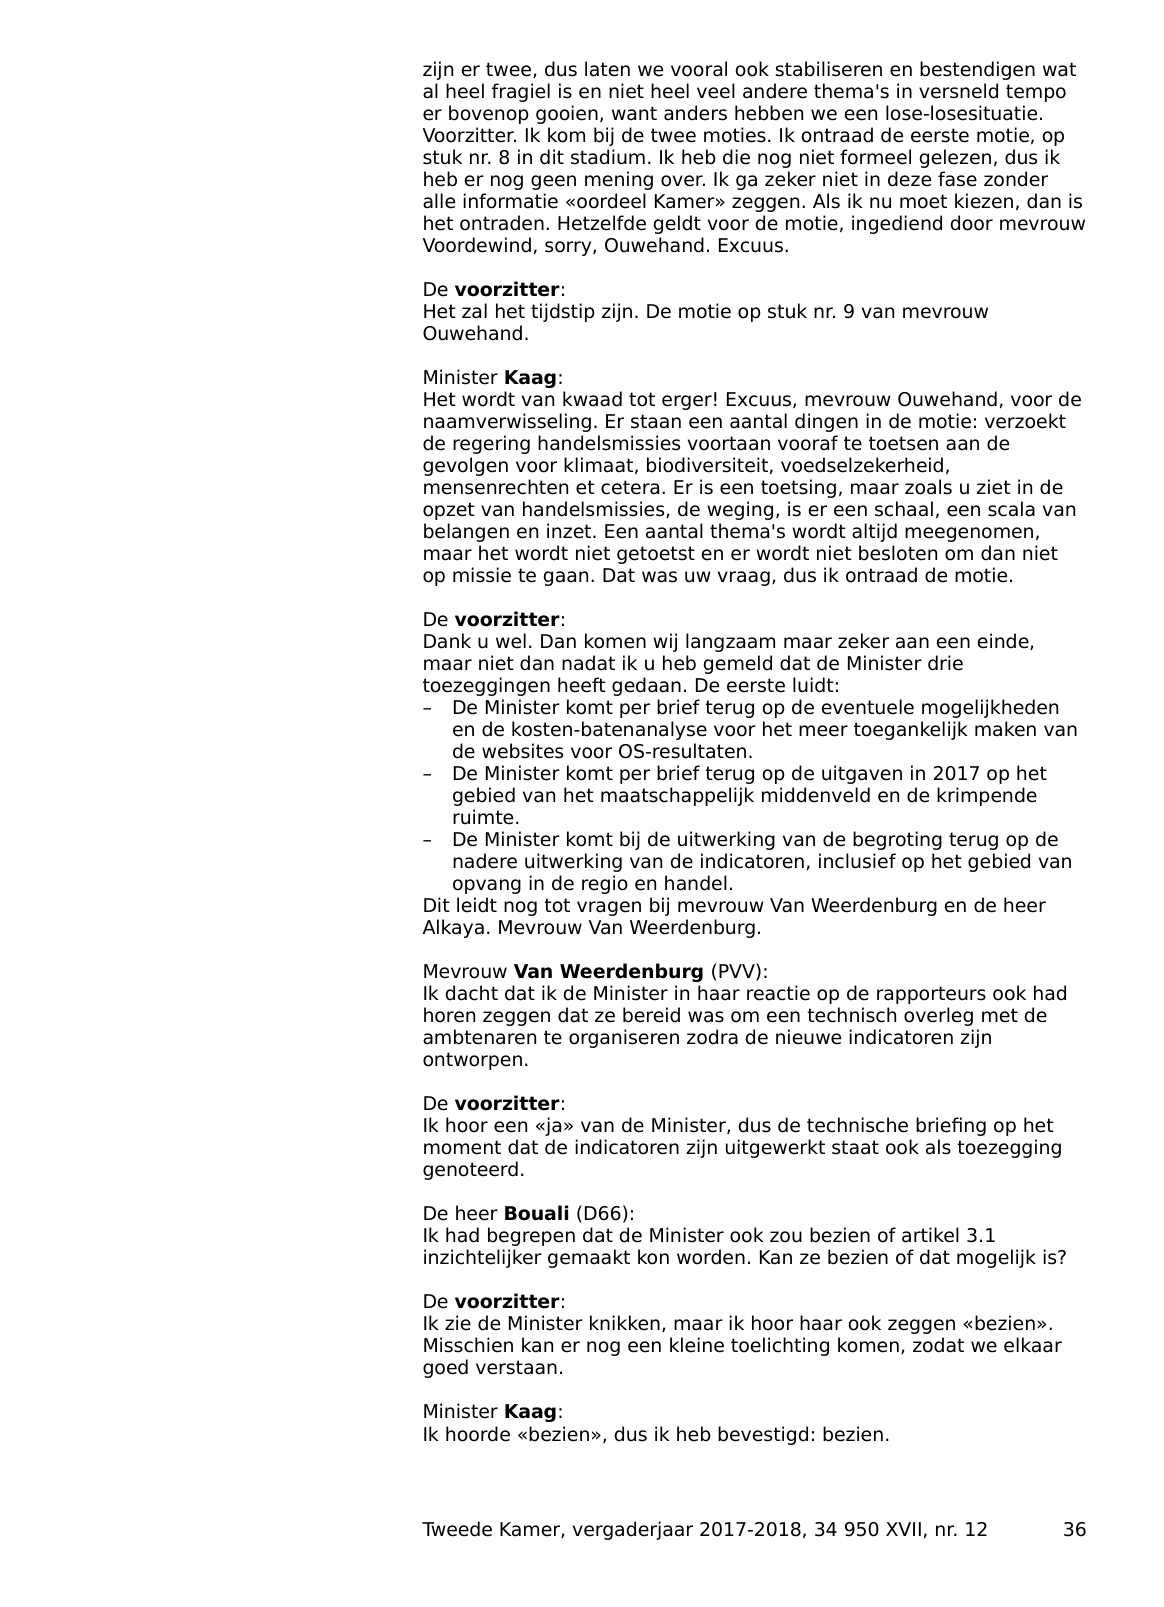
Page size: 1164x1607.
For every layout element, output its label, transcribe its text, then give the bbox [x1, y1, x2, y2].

text De voorzitter: [422, 1093, 1087, 1115]
text – De Minister komt per brief terug op de uitgaven in 2017 op het gebied van het maatschappelijk middenveld en de krimpende ruimte. [422, 763, 1087, 829]
text Ik hoorde «bezien», dus ik heb bevestigd: bezien. [422, 1423, 1087, 1445]
text Ik zie de Minister knikken, maar ik hoor haar ook zeggen «bezien». Misschien kan er nog een kleine toelichting komen, zodat we elkaar goed verstaan. [422, 1313, 1087, 1379]
text Ik dacht dat ik de Minister in haar reactie op de rapporteurs ook had horen zeggen dat ze bereid was om een technisch overleg met de ambtenaren te organiseren zodra de nieuwe indicatoren zijn ontworpen. [422, 983, 1087, 1071]
text De voorzitter: [422, 1291, 1087, 1313]
text – De Minister komt per brief terug op de eventuele mogelijkheden en de kosten-batenanalyse voor het meer toegankelijk maken van de websites voor OS-resultaten. [422, 697, 1087, 763]
text zijn er twee, dus laten we vooral ook stabiliseren en bestendigen wat al heel fragiel is en niet heel veel andere thema's in versneld tempo er bovenop gooien, want anders hebben we een lose-losesituatie. [422, 59, 1087, 125]
text Het zal het tijdstip zijn. De motie op stuk nr. 9 van mevrouw Ouwehand. [422, 301, 1087, 345]
text – De Minister komt bij de uitwerking van de begroting terug op de nadere uitwerking van de indicatoren, inclusief op het gebied van opvang in de regio en handel. [422, 829, 1087, 895]
text Mevrouw Van Weerdenburg (PVV): [422, 961, 1087, 983]
text De voorzitter: [422, 609, 1087, 631]
text Dit leidt nog tot vragen bij mevrouw Van Weerdenburg en de heer Alkaya. Mevrouw Van Weerdenburg. [422, 895, 1087, 939]
text Het wordt van kwaad tot erger! Excuus, mevrouw Ouwehand, voor de naamverwisseling. Er staan een aantal dingen in de motie: verzoekt de regering handelsmissies voortaan vooraf te toetsen aan de gevolgen voor klimaat, biodiversiteit, voedselzekerheid, mensenrechten et cetera. Er is een toetsing, maar zoals u ziet in de opzet van handelsmissies, de weging, is er een schaal, een scala van belangen en inzet. Een aantal thema's wordt altijd meegenomen, maar het wordt niet getoetst en er wordt niet besloten om dan niet op missie te gaan. Dat was uw vraag, dus ik ontraad de motie. [422, 389, 1087, 587]
text De voorzitter: [422, 279, 1087, 301]
text De heer Bouali (D66): [422, 1203, 1087, 1225]
text Ik had begrepen dat de Minister ook zou bezien of artikel 3.1 inzichtelijker gemaakt kon worden. Kan ze bezien of dat mogelijk is? [422, 1225, 1087, 1269]
text Minister Kaag: [422, 367, 1087, 389]
text Ik hoor een «ja» van de Minister, dus de technische briefing op het moment dat de indicatoren zijn uitgewerkt staat ook als toezegging genoteerd. [422, 1115, 1087, 1181]
text Voorzitter. Ik kom bij de twee moties. Ik ontraad de eerste motie, op stuk nr. 8 in dit stadium. Ik heb die nog niet formeel gelezen, dus ik heb er nog geen mening over. Ik ga zeker niet in deze fase zonder alle informatie «oordeel Kamer» zeggen. Als ik nu moet kiezen, dan is het ontraden. Hetzelfde geldt voor de motie, ingediend door mevrouw Voordewind, sorry, Ouwehand. Excuus. [422, 125, 1087, 257]
text Minister Kaag: [422, 1401, 1087, 1423]
text Dank u wel. Dan komen wij langzaam maar zeker aan een einde, maar niet dan nadat ik u heb gemeld dat de Minister drie toezeggingen heeft gedaan. De eerste luidt: [422, 631, 1087, 697]
